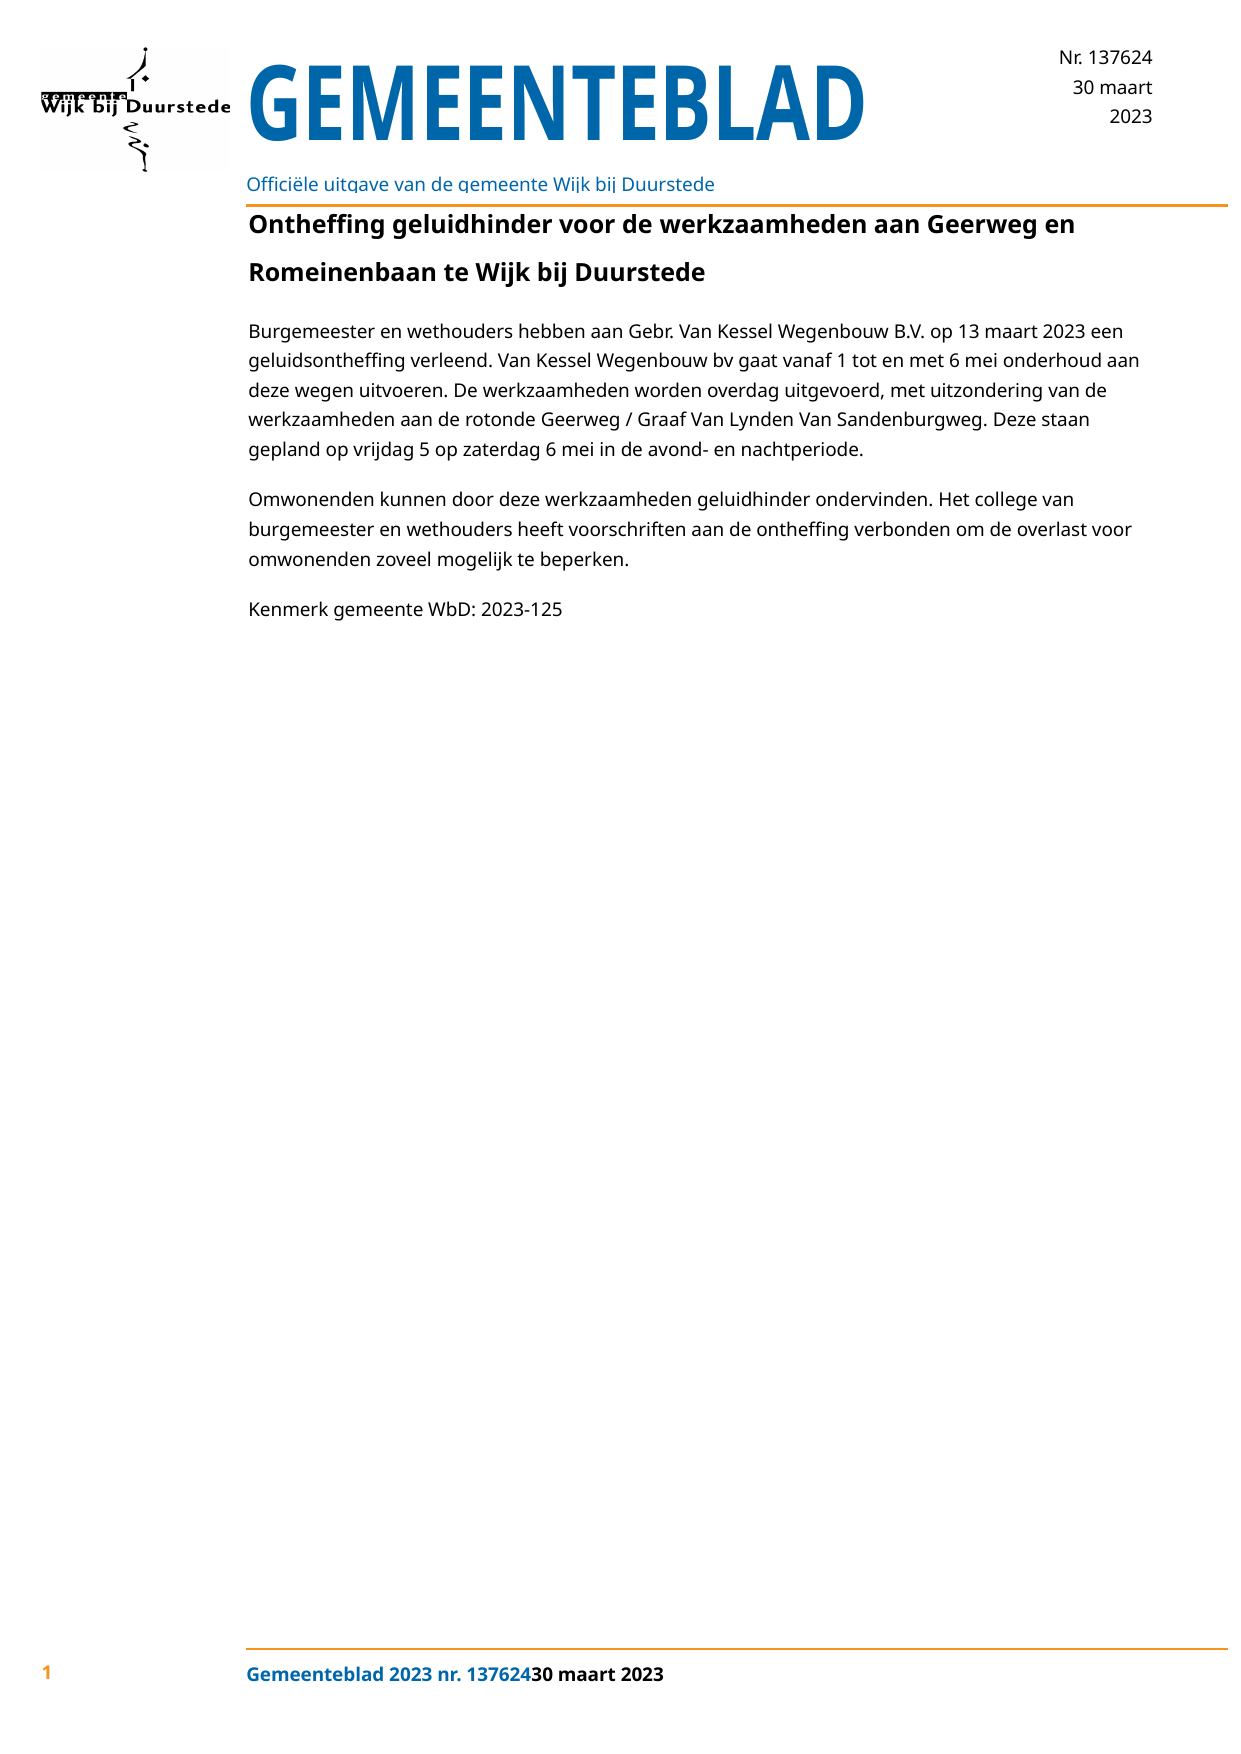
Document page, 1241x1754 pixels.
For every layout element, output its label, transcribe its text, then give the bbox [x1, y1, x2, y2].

picture [41, 47, 231, 172]
text Omwonenden kunnen door deze werkzaamheden geluidhinder ondervinden. Het college van burgemeester en wethouders heeft voorschriften aan de ontheffing verbonden om de overlast voor omwonenden zoveel mogelijk te beperken. [248, 487, 1152, 572]
text Kenmerk gemeente WbD: 2023-125 [248, 596, 1152, 622]
text Burgemeester en wethouders hebben aan Gebr. Van Kessel Wegenbouw B.V. op 13 maart 2023 een geluidsontheffing verleend. Van Kessel Wegenbouw bv gaat vanaf 1 tot en met 6 mei onderhoud aan deze wegen uitvoeren. De werkzaamheden worden overdag uitgevoerd, met uitzondering van de werkzaamheden aan de rotonde Geerweg / Graaf Van Lynden Van Sandenburgweg. Deze staan gepland op vrijdag 5 op zaterdag 6 mei in de avond- en nachtperiode. [248, 318, 1152, 462]
text Ontheffing geluidhinder voor de werkzaamheden aan Geerweg en Romeinenbaan te Wijk bij Duurstede [248, 207, 1152, 288]
